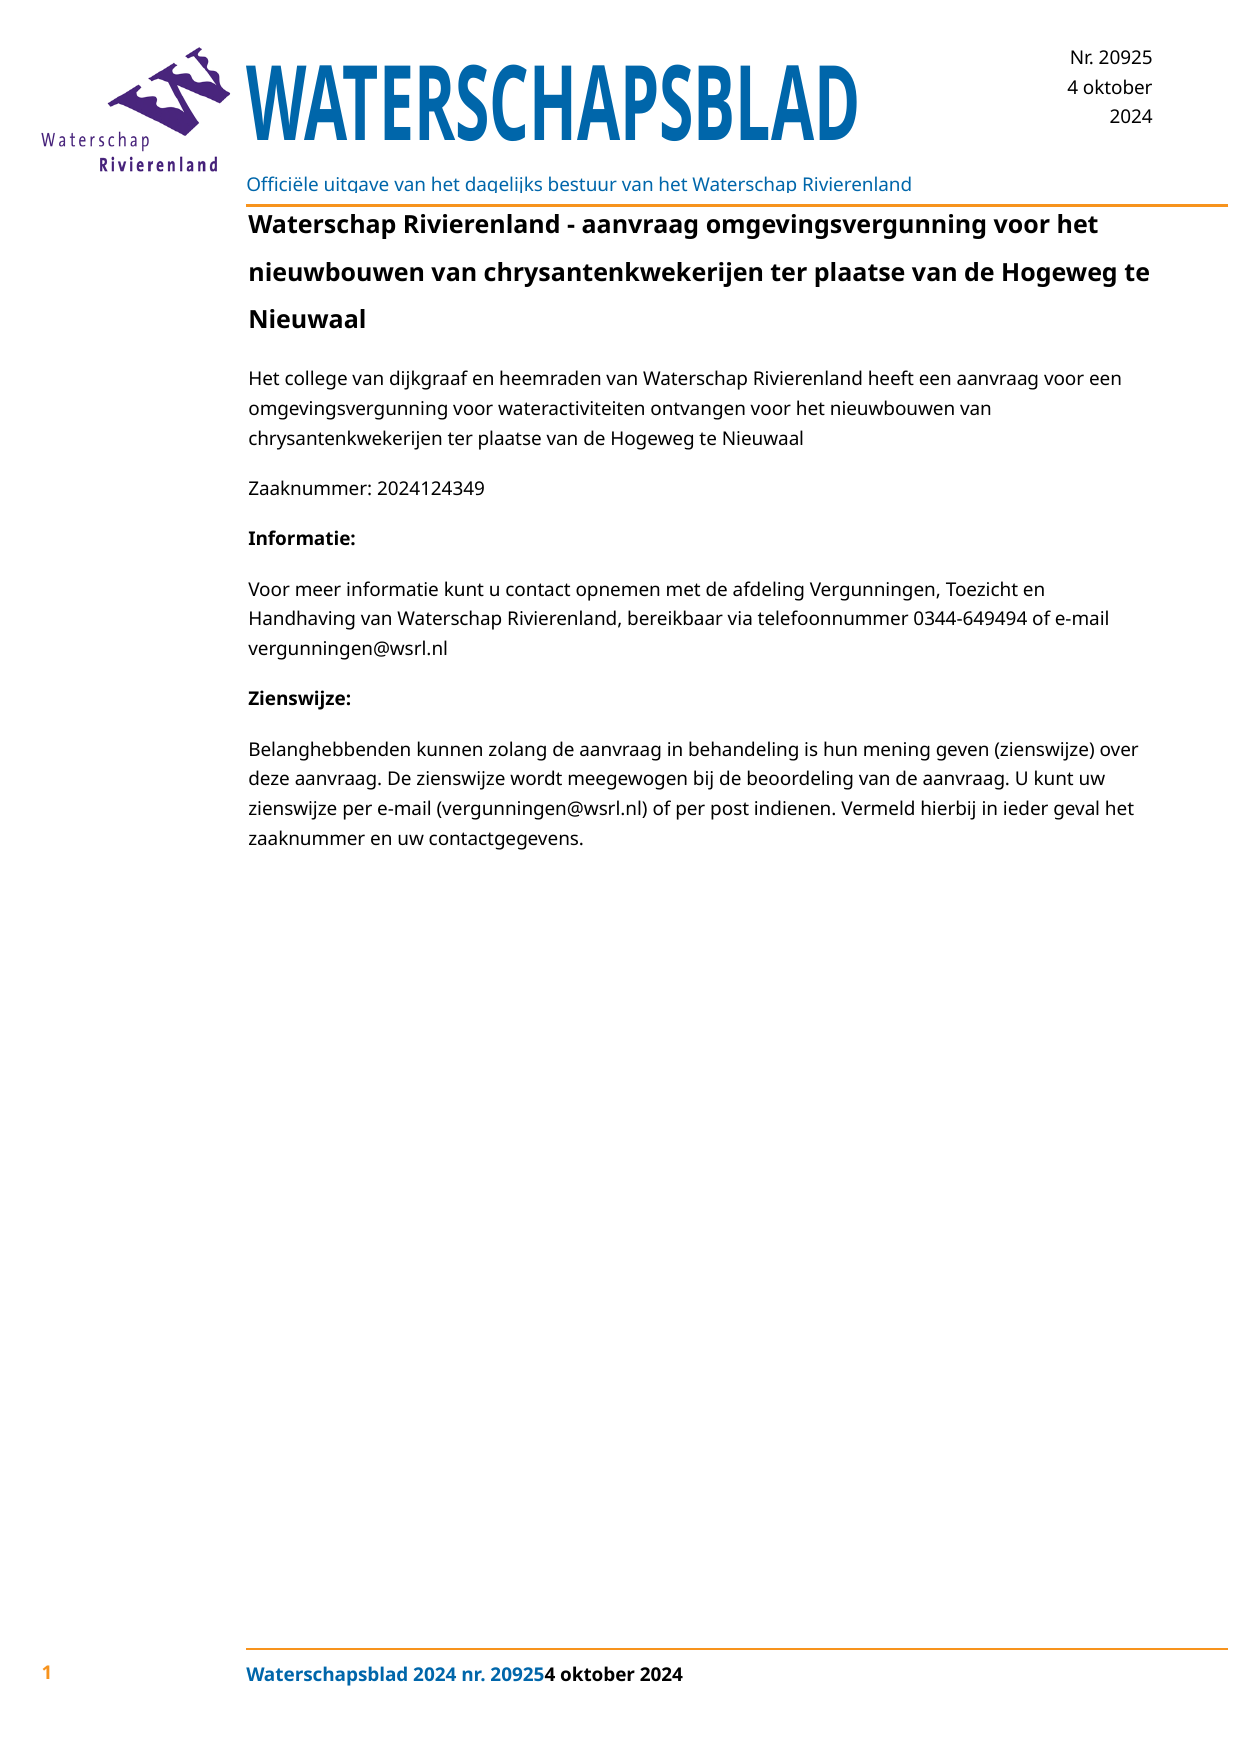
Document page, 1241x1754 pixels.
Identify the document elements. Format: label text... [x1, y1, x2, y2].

text Voor meer informatie kunt u contact opnemen met de afdeling Vergunningen, Toezicht en Handhaving van Waterschap Rivierenland, bereikbaar via telefoonnummer 0344-649494 of e-mail vergunningen@wsrl.nl [248, 576, 1152, 661]
text Zaaknummer: 2024124349 [248, 475, 1152, 501]
text Waterschap Rivierenland - aanvraag omgevingsvergunning voor het nieuwbouwen van chrysantenkwekerijen ter plaatse van de Hogeweg te Nieuwaal [248, 207, 1152, 336]
text Zienswijze: [248, 686, 1152, 711]
text Het college van dijkgraaf en heemraden van Waterschap Rivierenland heeft een aanvraag voor een omgevingsvergunning voor wateractiviteiten ontvangen voor het nieuwbouwen van chrysantenkwekerijen ter plaatse van de Hogeweg te Nieuwaal [248, 366, 1152, 450]
picture [41, 47, 231, 172]
text Informatie: [248, 526, 1152, 551]
text Belanghebbenden kunnen zolang de aanvraag in behandeling is hun mening geven (zienswijze) over deze aanvraag. De zienswijze wordt meegewogen bij de beoordeling van de aanvraag. U kunt uw zienswijze per e-mail (vergunningen@wsrl.nl) of per post indienen. Vermeld hierbij in ieder geval het zaaknummer en uw contactgegevens. [248, 736, 1152, 850]
